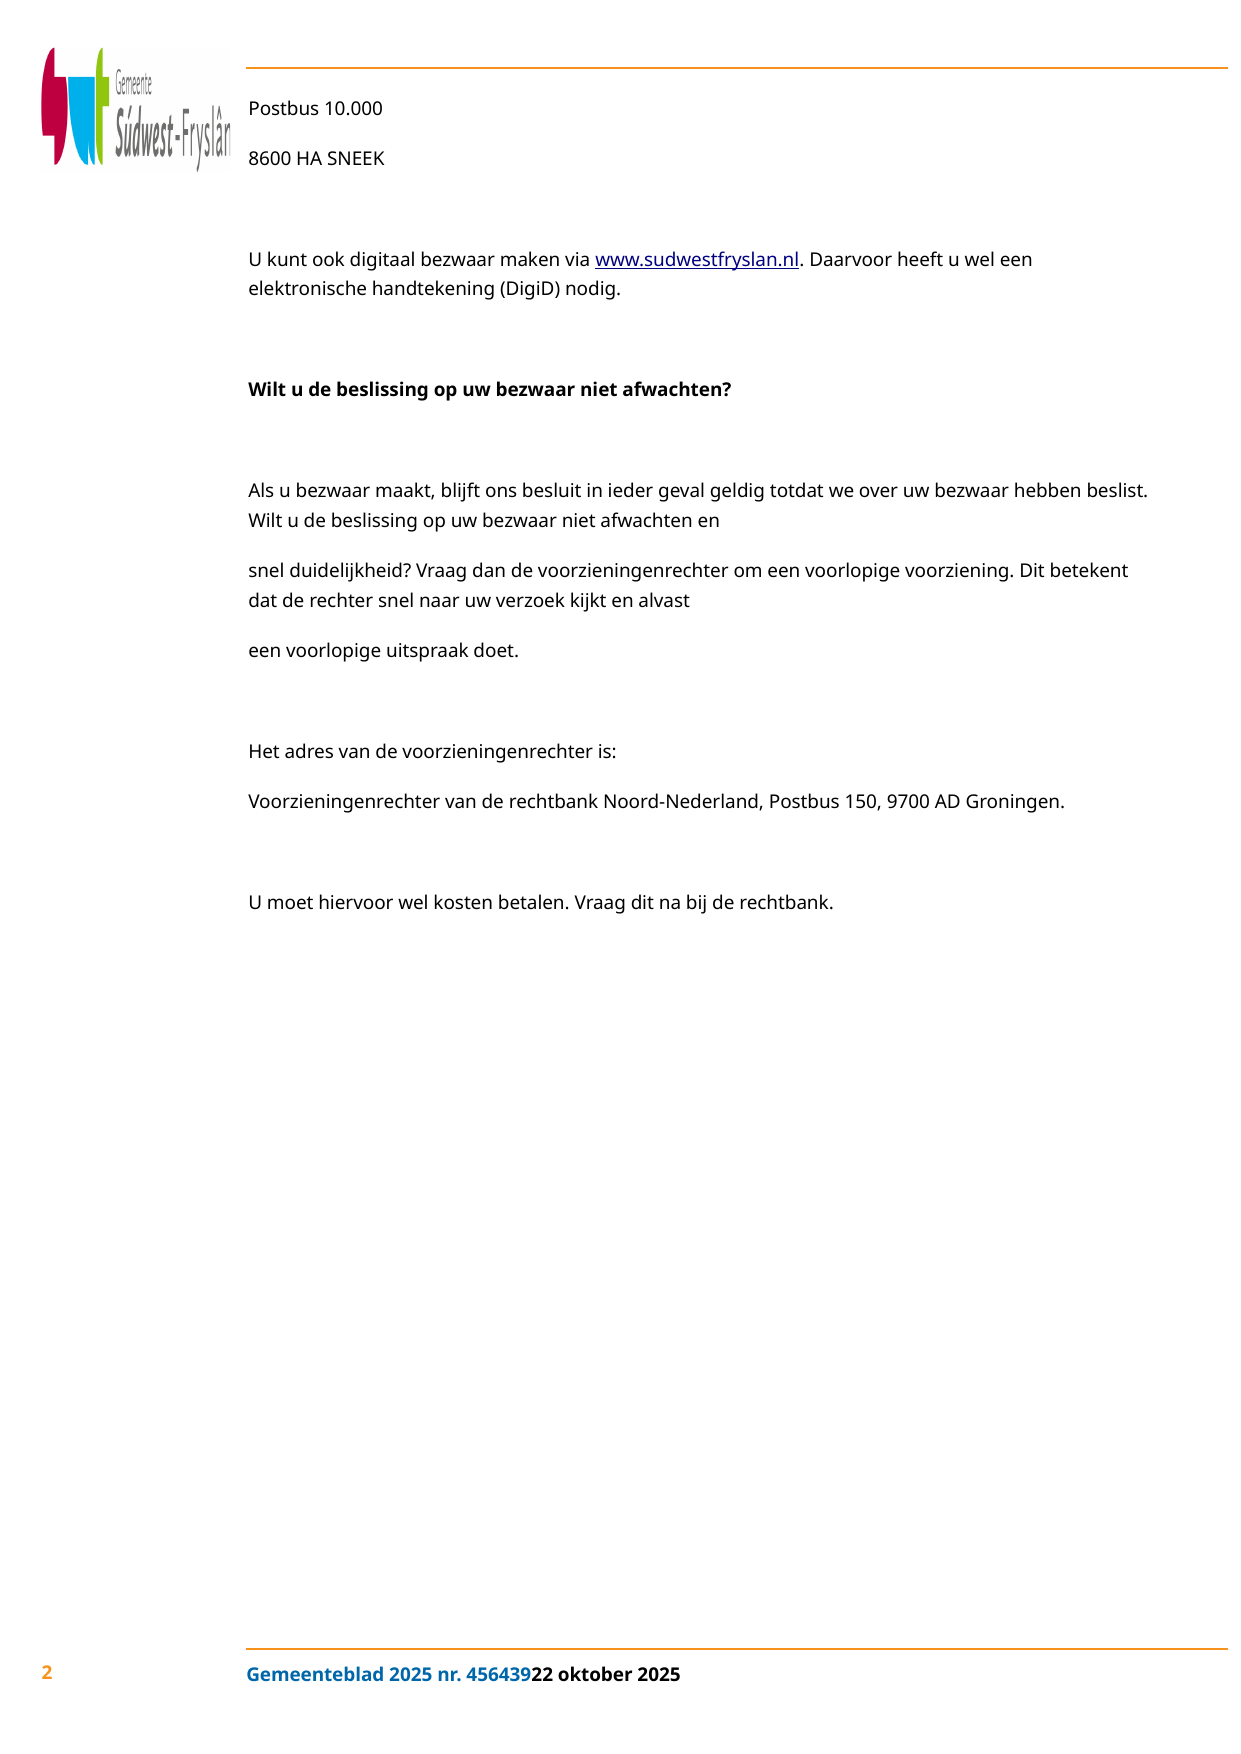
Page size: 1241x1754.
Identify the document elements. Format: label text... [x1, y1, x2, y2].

text 8600 HA SNEEK [248, 145, 1152, 171]
text Postbus 10.000 [248, 95, 1152, 121]
picture [41, 47, 231, 172]
text Voorzieningenrechter van de rechtbank Noord-Nederland, Postbus 150, 9700 AD Groningen. [248, 788, 1152, 814]
text snel duidelijkheid? Vraag dan de voorzieningenrechter om een voorlopige voorziening. Dit betekent dat de rechter snel naar uw verzoek kijkt en alvast [248, 557, 1152, 613]
text een voorlopige uitspraak doet. [248, 637, 1152, 663]
text U kunt ook digitaal bezwaar maken via www.sudwestfryslan.nl. Daarvoor heeft u wel een elektronische handtekening (DigiD) nodig. [248, 246, 1152, 301]
text Het adres van de voorzieningenrechter is: [248, 738, 1152, 764]
text U moet hiervoor wel kosten betalen. Vraag dit na bij de rechtbank. [248, 889, 1152, 915]
text Als u bezwaar maakt, blijft ons besluit in ieder geval geldig totdat we over uw bezwaar hebben beslist. Wilt u de beslissing op uw bezwaar niet afwachten en [248, 477, 1152, 533]
text Wilt u de beslissing op uw bezwaar niet afwachten? [248, 376, 1152, 402]
